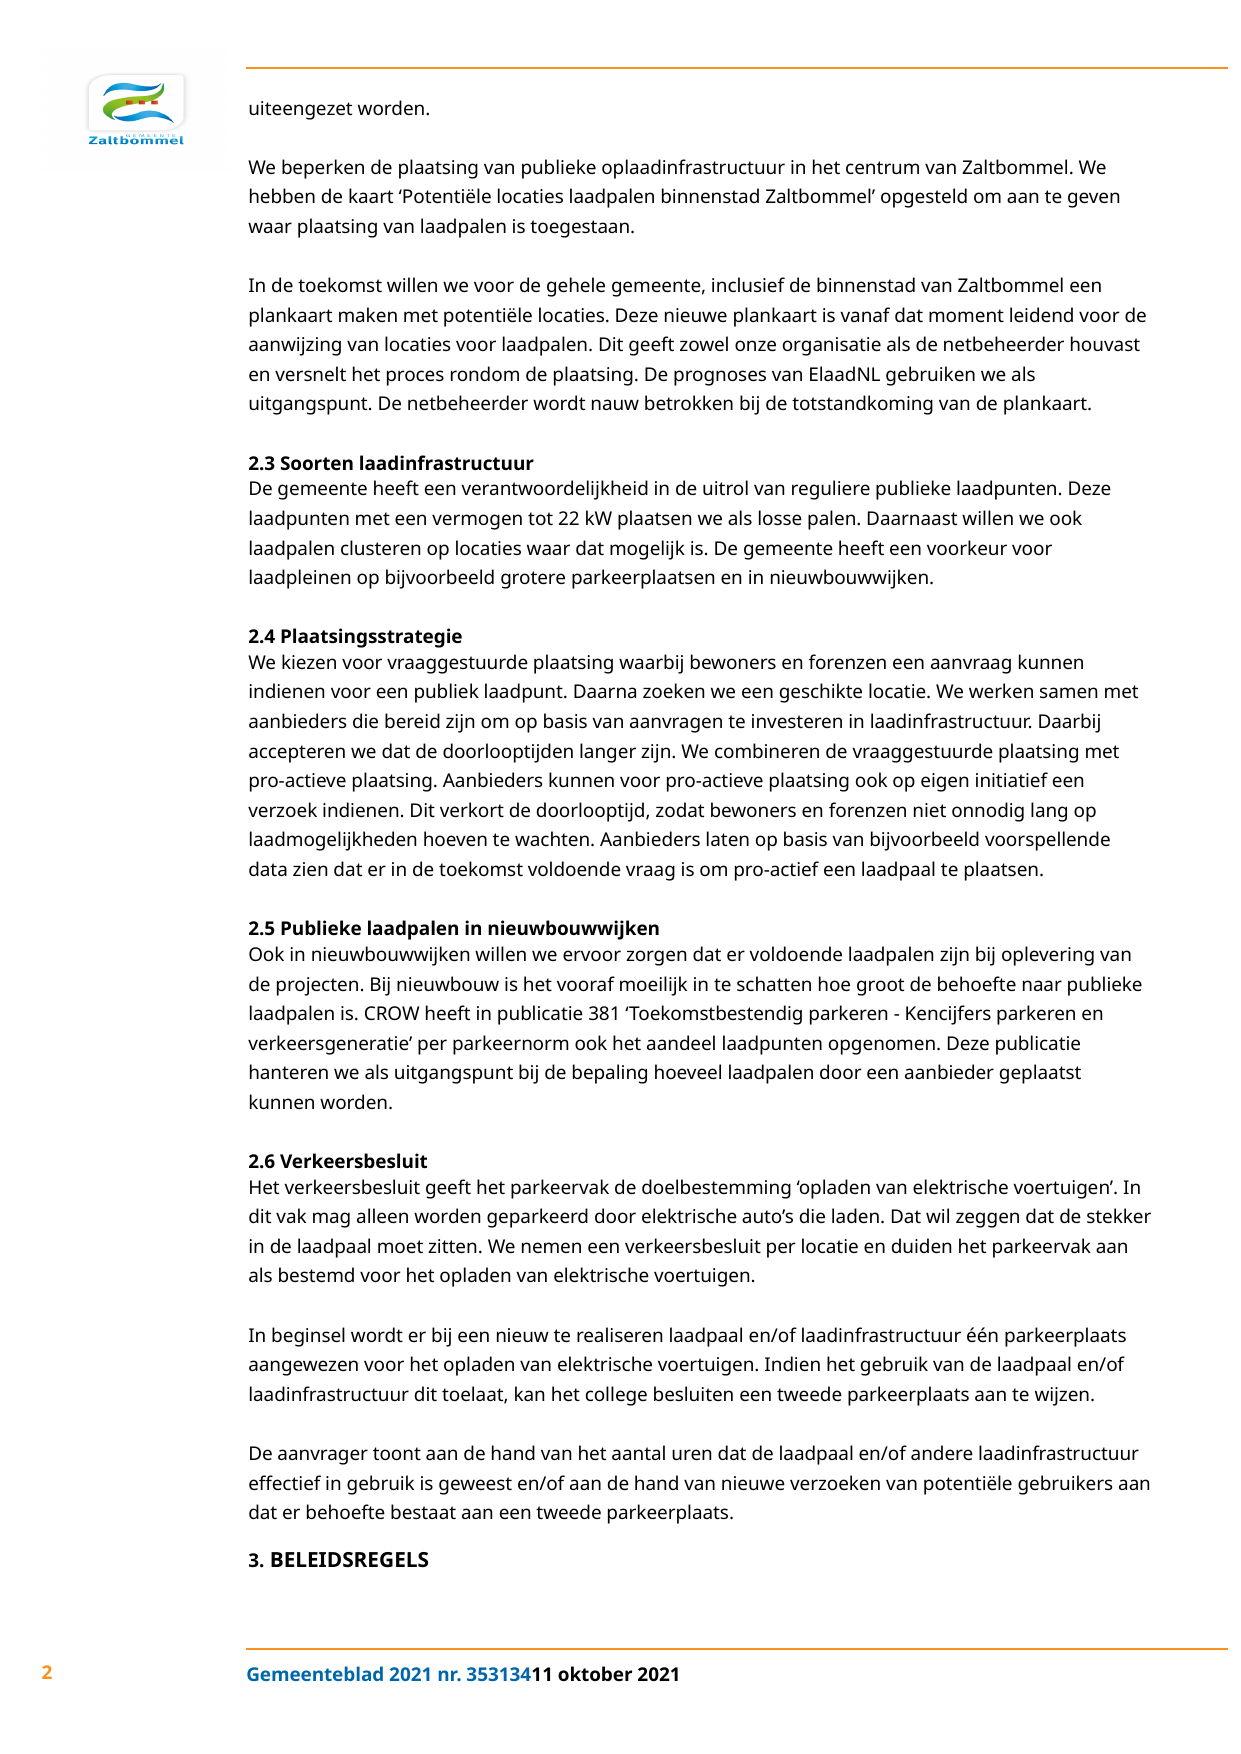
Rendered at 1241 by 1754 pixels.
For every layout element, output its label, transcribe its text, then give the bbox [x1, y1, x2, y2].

text In beginsel wordt er bij een nieuw te realiseren laadpaal en/of laadinfrastructuur één parkeerplaats aangewezen voor het opladen van elektrische voertuigen. Indien het gebruik van de laadpaal en/of laadinfrastructuur dit toelaat, kan het college besluiten een tweede parkeerplaats aan te wijzen. [248, 1322, 1152, 1407]
text 2.4 Plaatsingsstrategie [248, 623, 1152, 649]
text Het verkeersbesluit geeft het parkeervak de doelbestemming ‘opladen van elektrische voertuigen’. In dit vak mag alleen worden geparkeerd door elektrische auto’s die laden. Dat wil zeggen dat de stekker in de laadpaal moet zitten. We nemen een verkeersbesluit per locatie en duiden het parkeervak aan als bestemd voor het opladen van elektrische voertuigen. [248, 1174, 1152, 1288]
text uiteengezet worden. [248, 95, 1152, 121]
text In de toekomst willen we voor de gehele gemeente, inclusief de binnenstad van Zaltbommel een plankaart maken met potentiële locaties. Deze nieuwe plankaart is vanaf dat moment leidend voor de aanwijzing van locaties voor laadpalen. Dit geeft zowel onze organisatie als de netbeheerder houvast en versnelt het proces rondom de plaatsing. De prognoses van ElaadNL gebruiken we als uitgangspunt. De netbeheerder wordt nauw betrokken bij de totstandkoming van de plankaart. [248, 272, 1152, 416]
text 3. BELEIDSREGELS [248, 1545, 1152, 1573]
text De aanvrager toont aan de hand van het aantal uren dat de laadpaal en/of andere laadinfrastructuur effectief in gebruik is geweest en/of aan de hand van nieuwe verzoeken van potentiële gebruikers aan dat er behoefte bestaat aan een tweede parkeerplaats. [248, 1440, 1152, 1525]
text 2.6 Verkeersbesluit [248, 1148, 1152, 1174]
picture [41, 47, 231, 172]
text De gemeente heeft een verantwoordelijkheid in de uitrol van reguliere publieke laadpunten. Deze laadpunten met een vermogen tot 22 kW plaatsen we als losse palen. Daarnaast willen we ook laadpalen clusteren op locaties waar dat mogelijk is. De gemeente heeft een voorkeur voor laadpleinen op bijvoorbeeld grotere parkeerplaatsen en in nieuwbouwwijken. [248, 476, 1152, 590]
text 2.5 Publieke laadpalen in nieuwbouwwijken [248, 915, 1152, 941]
text We beperken de plaatsing van publieke oplaadinfrastructuur in het centrum van Zaltbommel. We hebben de kaart ‘Potentiële locaties laadpalen binnenstad Zaltbommel’ opgesteld om aan te geven waar plaatsing van laadpalen is toegestaan. [248, 154, 1152, 239]
text 2.3 Soorten laadinfrastructuur [248, 450, 1152, 476]
text We kiezen voor vraaggestuurde plaatsing waarbij bewoners en forenzen een aanvraag kunnen indienen voor een publiek laadpunt. Daarna zoeken we een geschikte locatie. We werken samen met aanbieders die bereid zijn om op basis van aanvragen te investeren in laadinfrastructuur. Daarbij accepteren we dat de doorlooptijden langer zijn. We combineren de vraaggestuurde plaatsing met pro-actieve plaatsing. Aanbieders kunnen voor pro-actieve plaatsing ook op eigen initiatief een verzoek indienen. Dit verkort de doorlooptijd, zodat bewoners en forenzen niet onnodig lang op laadmogelijkheden hoeven te wachten. Aanbieders laten op basis van bijvoorbeeld voorspellende data zien dat er in de toekomst voldoende vraag is om pro-actief een laadpaal te plaatsen. [248, 649, 1152, 882]
text Ook in nieuwbouwwijken willen we ervoor zorgen dat er voldoende laadpalen zijn bij oplevering van de projecten. Bij nieuwbouw is het vooraf moeilijk in te schatten hoe groot de behoefte naar publieke laadpalen is. CROW heeft in publicatie 381 ‘Toekomstbestendig parkeren - Kencijfers parkeren en verkeersgeneratie’ per parkeernorm ook het aandeel laadpunten opgenomen. Deze publicatie hanteren we als uitgangspunt bij de bepaling hoeveel laadpalen door een aanbieder geplaatst kunnen worden. [248, 941, 1152, 1115]
